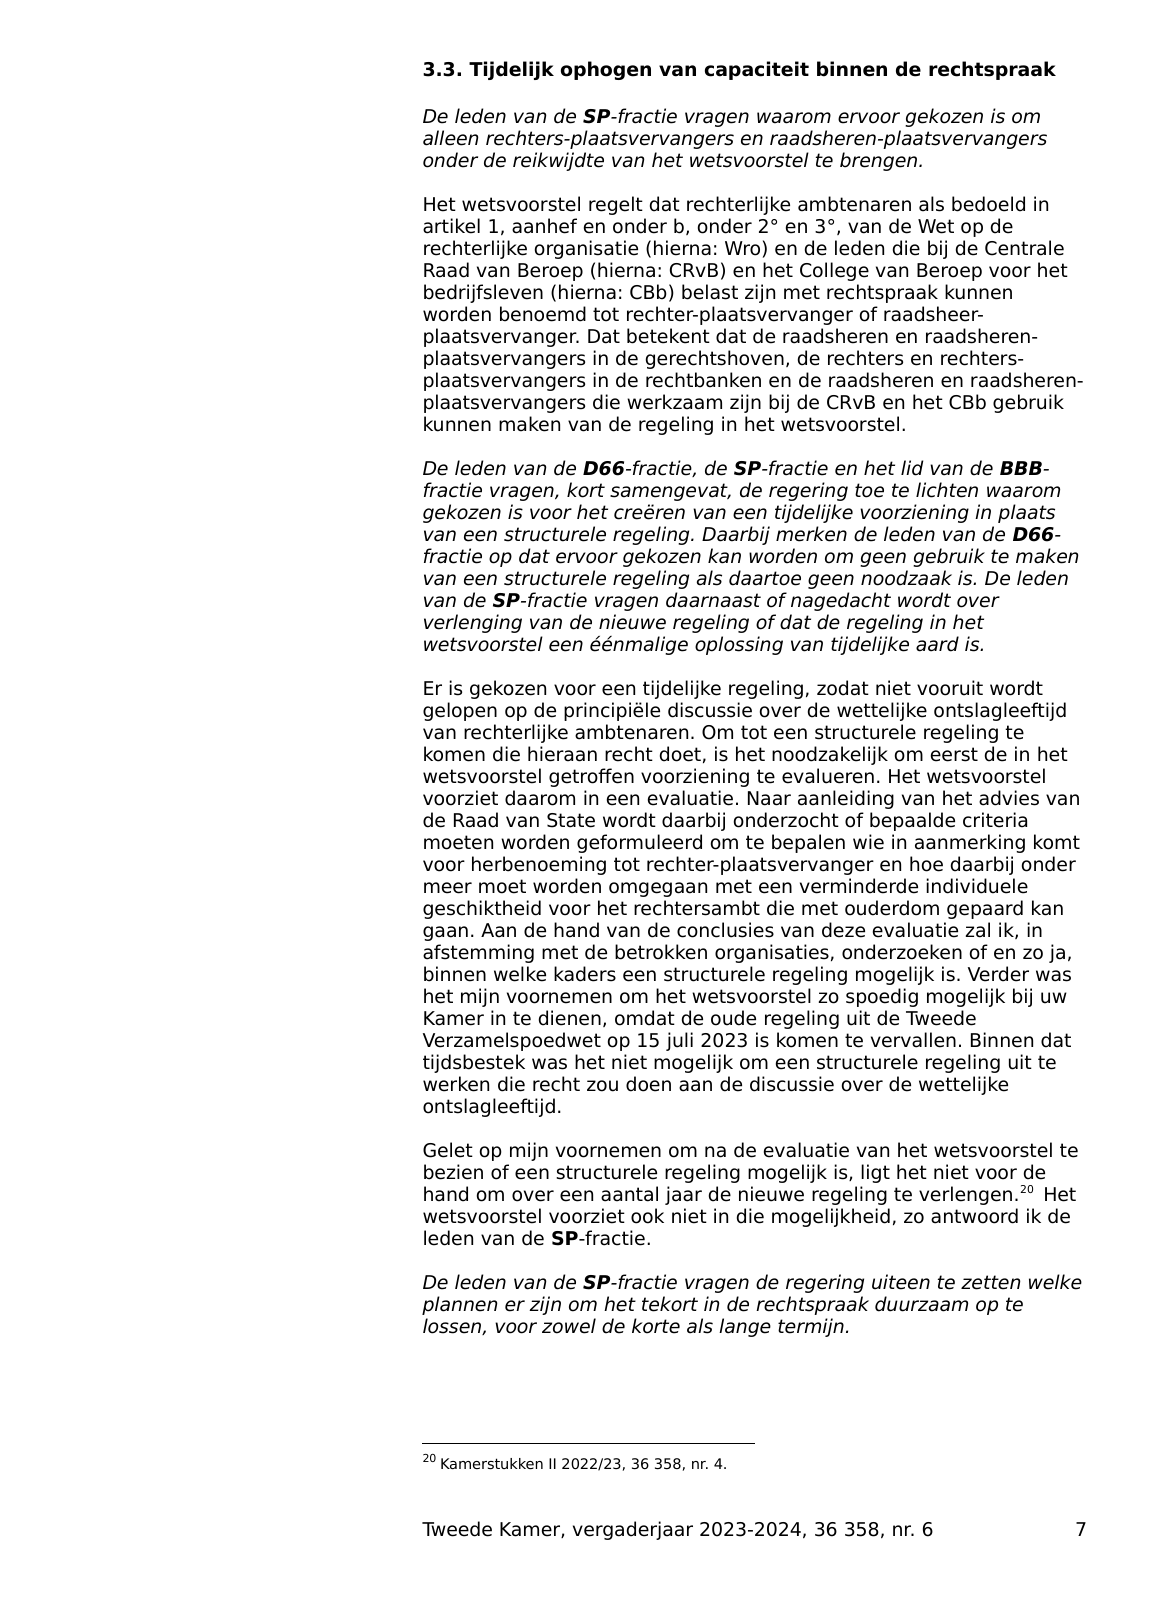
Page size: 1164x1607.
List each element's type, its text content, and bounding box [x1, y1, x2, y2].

text De leden van de SP-fractie vragen de regering uiteen te zetten welke plannen er zijn om het tekort in de rechtspraak duurzaam op te lossen, voor zowel de korte als lange termijn. [422, 1272, 1087, 1338]
text Het wetsvoorstel regelt dat rechterlijke ambtenaren als bedoeld in artikel 1, aanhef en onder b, onder 2° en 3°, van de Wet op de rechterlijke organisatie (hierna: Wro) en de leden die bij de Centrale Raad van Beroep (hierna: CRvB) en het College van Beroep voor het bedrijfsleven (hierna: CBb) belast zijn met rechtspraak kunnen worden benoemd tot rechter-plaatsvervanger of raadsheer-plaatsvervanger. Dat betekent dat de raadsheren en raadsheren-plaatsvervangers in de gerechtshoven, de rechters en rechters-plaatsvervangers in de rechtbanken en de raadsheren en raadsheren-plaatsvervangers die werkzaam zijn bij de CRvB en het CBb gebruik kunnen maken van de regeling in het wetsvoorstel. [422, 194, 1087, 436]
text De leden van de SP-fractie vragen waarom ervoor gekozen is om alleen rechters-plaatsvervangers en raadsheren-plaatsvervangers onder de reikwijdte van het wetsvoorstel te brengen. [422, 106, 1087, 172]
text De leden van de D66-fractie, de SP-fractie en het lid van de BBB-fractie vragen, kort samengevat, de regering toe te lichten waarom gekozen is voor het creëren van een tijdelijke voorziening in plaats van een structurele regeling. Daarbij merken de leden van de D66-fractie op dat ervoor gekozen kan worden om geen gebruik te maken van een structurele regeling als daartoe geen noodzaak is. De leden van de SP-fractie vragen daarnaast of nagedacht wordt over verlenging van de nieuwe regeling of dat de regeling in het wetsvoorstel een éénmalige oplossing van tijdelijke aard is. [422, 458, 1087, 656]
subtitle 3.3. Tijdelijk ophogen van capaciteit binnen de rechtspraak [422, 59, 1087, 81]
text Gelet op mijn voornemen om na de evaluatie van het wetsvoorstel te bezien of een structurele regeling mogelijk is, ligt het niet voor de hand om over een aantal jaar de nieuwe regeling te verlengen. Het wetsvoorstel voorziet ook niet in die mogelijkheid, zo antwoord ik de leden van de SP-fractie. [422, 1140, 1087, 1250]
text Kamerstukken II 2022/23, 36 358, nr. 4. [422, 1452, 1087, 1474]
text Er is gekozen voor een tijdelijke regeling, zodat niet vooruit wordt gelopen op de principiële discussie over de wettelijke ontslagleeftijd van rechterlijke ambtenaren. Om tot een structurele regeling te komen die hieraan recht doet, is het noodzakelijk om eerst de in het wetsvoorstel getroffen voorziening te evalueren. Het wetsvoorstel voorziet daarom in een evaluatie. Naar aanleiding van het advies van de Raad van State wordt daarbij onderzocht of bepaalde criteria moeten worden geformuleerd om te bepalen wie in aanmerking komt voor herbenoeming tot rechter-plaatsvervanger en hoe daarbij onder meer moet worden omgegaan met een verminderde individuele geschiktheid voor het rechtersambt die met ouderdom gepaard kan gaan. Aan de hand van de conclusies van deze evaluatie zal ik, in afstemming met de betrokken organisaties, onderzoeken of en zo ja, binnen welke kaders een structurele regeling mogelijk is. Verder was het mijn voornemen om het wetsvoorstel zo spoedig mogelijk bij uw Kamer in te dienen, omdat de oude regeling uit de Tweede Verzamelspoedwet op 15 juli 2023 is komen te vervallen. Binnen dat tijdsbestek was het niet mogelijk om een structurele regeling uit te werken die recht zou doen aan de discussie over de wettelijke ontslagleeftijd. [422, 678, 1087, 1118]
